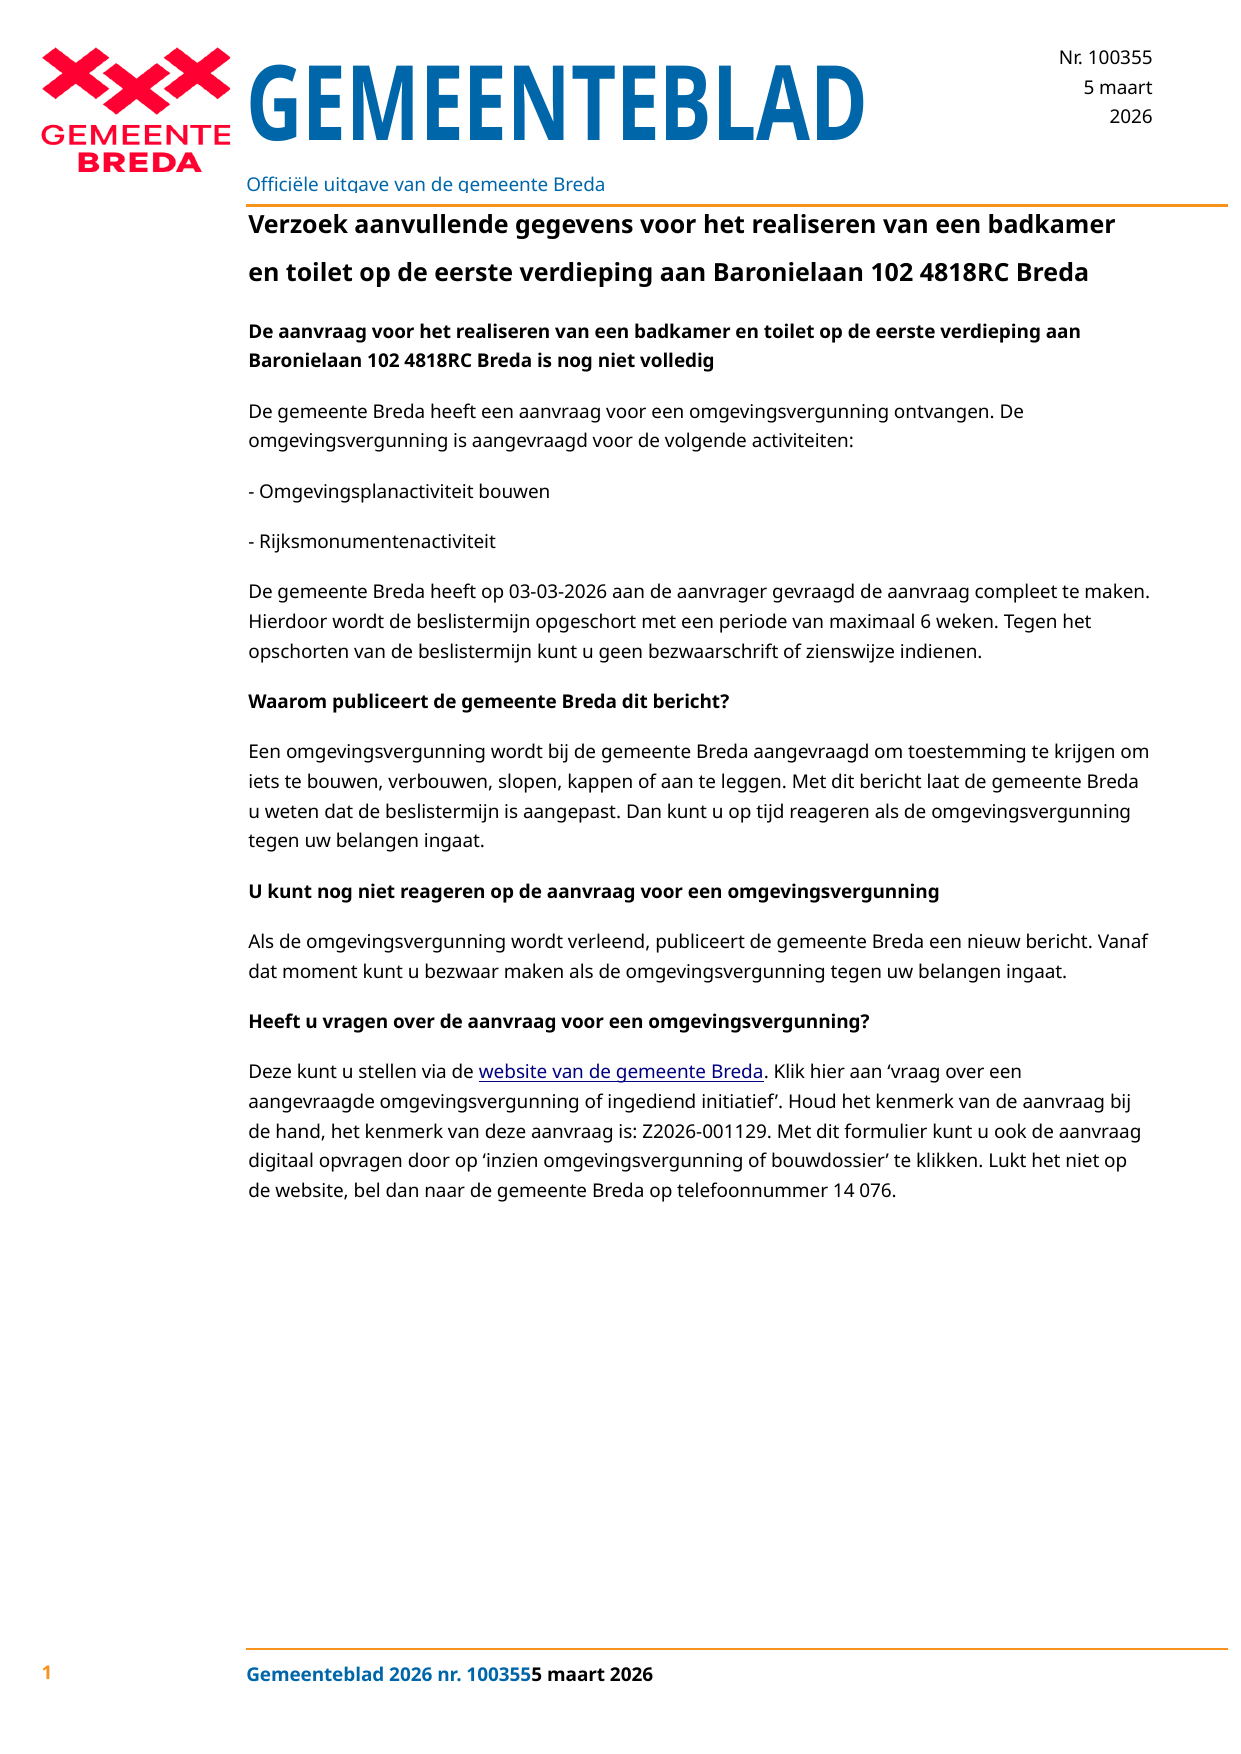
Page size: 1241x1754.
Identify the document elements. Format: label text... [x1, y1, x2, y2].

text Als de omgevingsvergunning wordt verleend, publiceert de gemeente Breda een nieuw bericht. Vanaf dat moment kunt u bezwaar maken als de omgevingsvergunning tegen uw belangen ingaat. [248, 928, 1152, 984]
picture [41, 47, 231, 172]
text Waarom publiceert de gemeente Breda dit bericht? [248, 688, 1152, 714]
text Een omgevingsvergunning wordt bij de gemeente Breda aangevraagd om toestemming te krijgen om iets te bouwen, verbouwen, slopen, kappen of aan te leggen. Met dit bericht laat de gemeente Breda u weten dat de beslistermijn is aangepast. Dan kunt u op tijd reageren als de omgevingsvergunning tegen uw belangen ingaat. [248, 739, 1152, 853]
text Deze kunt u stellen via de website van de gemeente Breda. Klik hier aan ‘vraag over een aangevraagde omgevingsvergunning of ingediend initiatief’. Houd het kenmerk van de aanvraag bij de hand, het kenmerk van deze aanvraag is: Z2026-001129. Met dit formulier kunt u ook de aanvraag digitaal opvragen door op ‘inzien omgevingsvergunning of bouwdossier’ te klikken. Lukt het niet op de website, bel dan naar de gemeente Breda op telefoonnummer 14 076. [248, 1059, 1152, 1203]
text De aanvraag voor het realiseren van een badkamer en toilet op de eerste verdieping aan Baronielaan 102 4818RC Breda is nog niet volledig [248, 318, 1152, 373]
text U kunt nog niet reageren op de aanvraag voor een omgevingsvergunning [248, 878, 1152, 904]
text Heeft u vragen over de aanvraag voor een omgevingsvergunning? [248, 1008, 1152, 1034]
text De gemeente Breda heeft een aanvraag voor een omgevingsvergunning ontvangen. De omgevingsvergunning is aangevraagd voor de volgende activiteiten: [248, 398, 1152, 453]
text De gemeente Breda heeft op 03-03-2026 aan de aanvrager gevraagd de aanvraag compleet te maken. Hierdoor wordt de beslistermijn opgeschort met een periode van maximaal 6 weken. Tegen het opschorten van de beslistermijn kunt u geen bezwaarschrift of zienswijze indienen. [248, 579, 1152, 664]
text Verzoek aanvullende gegevens voor het realiseren van een badkamer en toilet op de eerste verdieping aan Baronielaan 102 4818RC Breda [248, 207, 1152, 288]
text - Rijksmonumentenactiviteit [248, 528, 1152, 554]
text - Omgevingsplanactiviteit bouwen [248, 478, 1152, 504]
